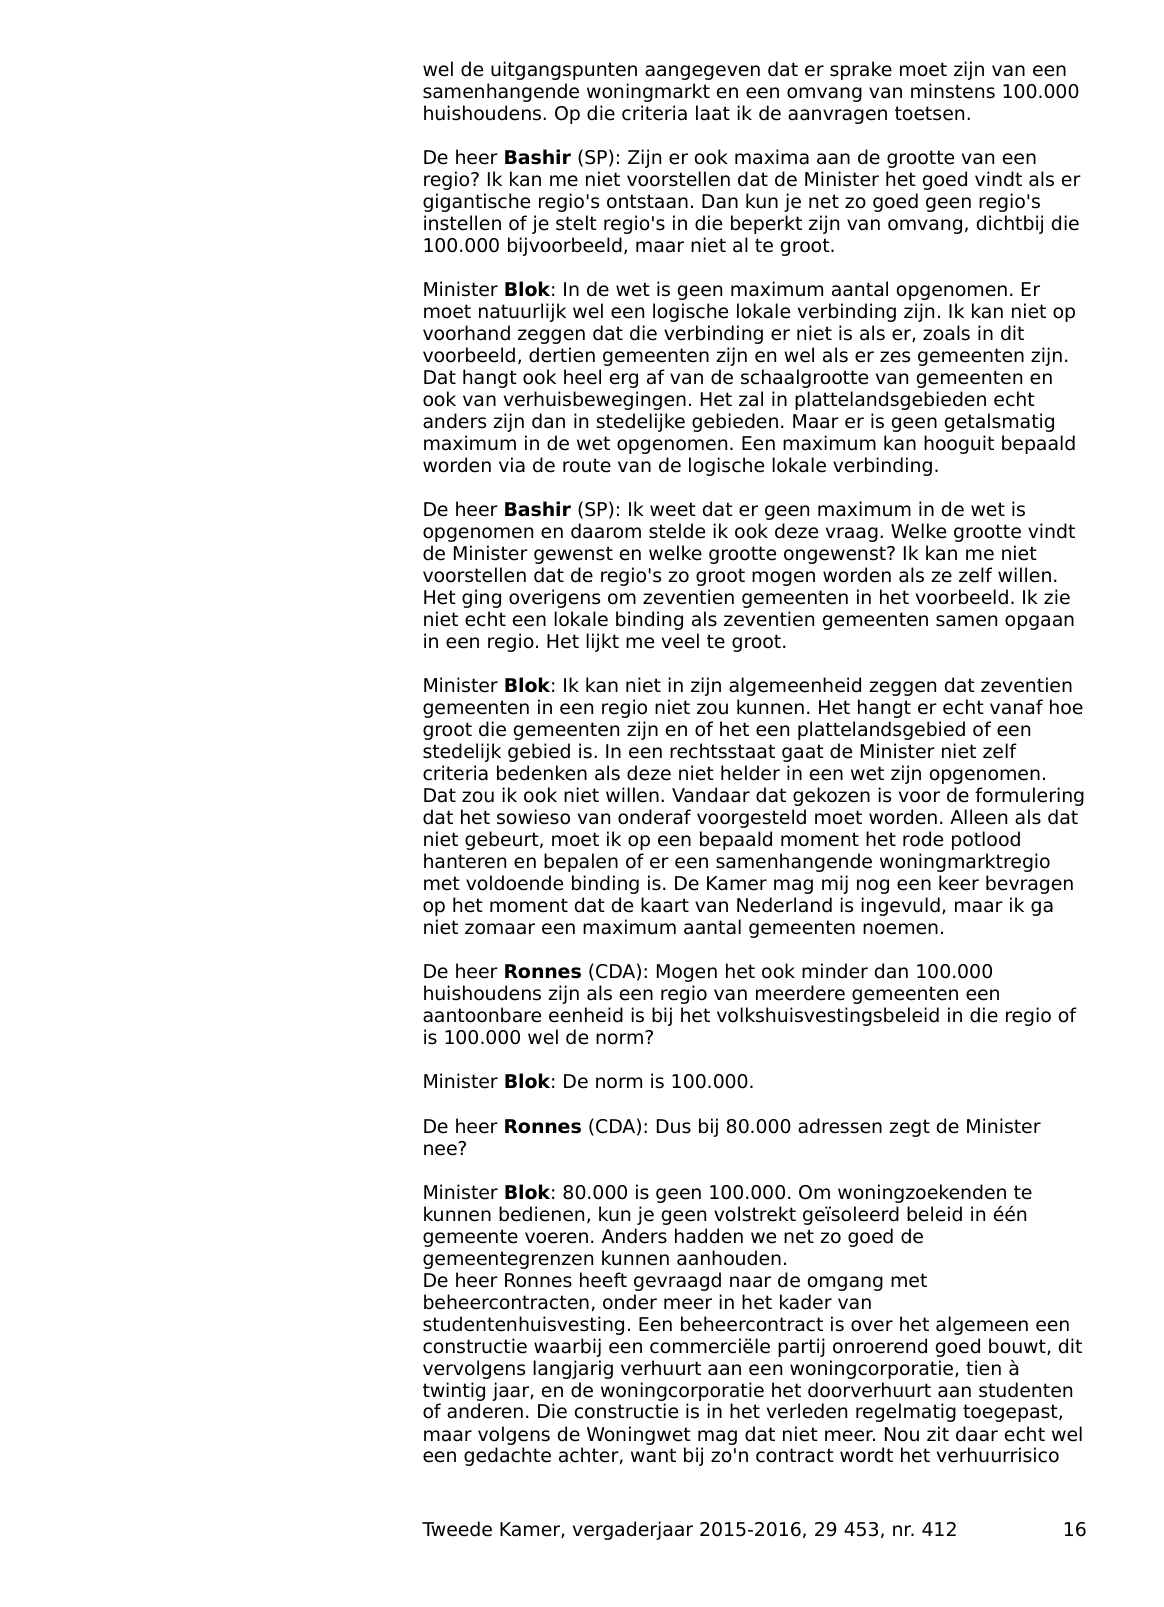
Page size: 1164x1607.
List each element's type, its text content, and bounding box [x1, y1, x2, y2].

text wel de uitgangspunten aangegeven dat er sprake moet zijn van een samenhangende woningmarkt en een omvang van minstens 100.000 huishoudens. Op die criteria laat ik de aanvragen toetsen. [422, 59, 1087, 125]
text De heer Ronnes (CDA): Dus bij 80.000 adressen zegt de Minister nee? [422, 1116, 1087, 1159]
text Minister Blok: 80.000 is geen 100.000. Om woningzoekenden te kunnen bedienen, kun je geen volstrekt geïsoleerd beleid in één gemeente voeren. Anders hadden we net zo goed de gemeentegrenzen kunnen aanhouden. [422, 1182, 1087, 1269]
text De heer Bashir (SP): Ik weet dat er geen maximum in de wet is opgenomen en daarom stelde ik ook deze vraag. Welke grootte vindt de Minister gewenst en welke grootte ongewenst? Ik kan me niet voorstellen dat de regio's zo groot mogen worden als ze zelf willen. Het ging overigens om zeventien gemeenten in het voorbeeld. Ik zie niet echt een lokale binding als zeventien gemeenten samen opgaan in een regio. Het lijkt me veel te groot. [422, 499, 1087, 653]
text De heer Ronnes heeft gevraagd naar de omgang met beheercontracten, onder meer in het kader van studentenhuisvesting. Een beheercontract is over het algemeen een constructie waarbij een commerciële partij onroerend goed bouwt, dit vervolgens langjarig verhuurt aan een woningcorporatie, tien à twintig jaar, en de woningcorporatie het doorverhuurt aan studenten of anderen. Die constructie is in het verleden regelmatig toegepast, maar volgens de Woningwet mag dat niet meer. Nou zit daar echt wel een gedachte achter, want bij zo'n contract wordt het verhuurrisico [422, 1269, 1087, 1467]
text Minister Blok: In de wet is geen maximum aantal opgenomen. Er moet natuurlijk wel een logische lokale verbinding zijn. Ik kan niet op voorhand zeggen dat die verbinding er niet is als er, zoals in dit voorbeeld, dertien gemeenten zijn en wel als er zes gemeenten zijn. Dat hangt ook heel erg af van de schaalgrootte van gemeenten en ook van verhuisbewegingen. Het zal in plattelandsgebieden echt anders zijn dan in stedelijke gebieden. Maar er is geen getalsmatig maximum in de wet opgenomen. Een maximum kan hooguit bepaald worden via de route van de logische lokale verbinding. [422, 279, 1087, 477]
text Minister Blok: Ik kan niet in zijn algemeenheid zeggen dat zeventien gemeenten in een regio niet zou kunnen. Het hangt er echt vanaf hoe groot die gemeenten zijn en of het een plattelandsgebied of een stedelijk gebied is. In een rechtsstaat gaat de Minister niet zelf criteria bedenken als deze niet helder in een wet zijn opgenomen. Dat zou ik ook niet willen. Vandaar dat gekozen is voor de formulering dat het sowieso van onderaf voorgesteld moet worden. Alleen als dat niet gebeurt, moet ik op een bepaald moment het rode potlood hanteren en bepalen of er een samenhangende woningmarktregio met voldoende binding is. De Kamer mag mij nog een keer bevragen op het moment dat de kaart van Nederland is ingevuld, maar ik ga niet zomaar een maximum aantal gemeenten noemen. [422, 675, 1087, 939]
text De heer Bashir (SP): Zijn er ook maxima aan de grootte van een regio? Ik kan me niet voorstellen dat de Minister het goed vindt als er gigantische regio's ontstaan. Dan kun je net zo goed geen regio's instellen of je stelt regio's in die beperkt zijn van omvang, dichtbij die 100.000 bijvoorbeeld, maar niet al te groot. [422, 147, 1087, 257]
text De heer Ronnes (CDA): Mogen het ook minder dan 100.000 huishoudens zijn als een regio van meerdere gemeenten een aantoonbare eenheid is bij het volkshuisvestingsbeleid in die regio of is 100.000 wel de norm? [422, 961, 1087, 1049]
text Minister Blok: De norm is 100.000. [422, 1071, 1087, 1093]
